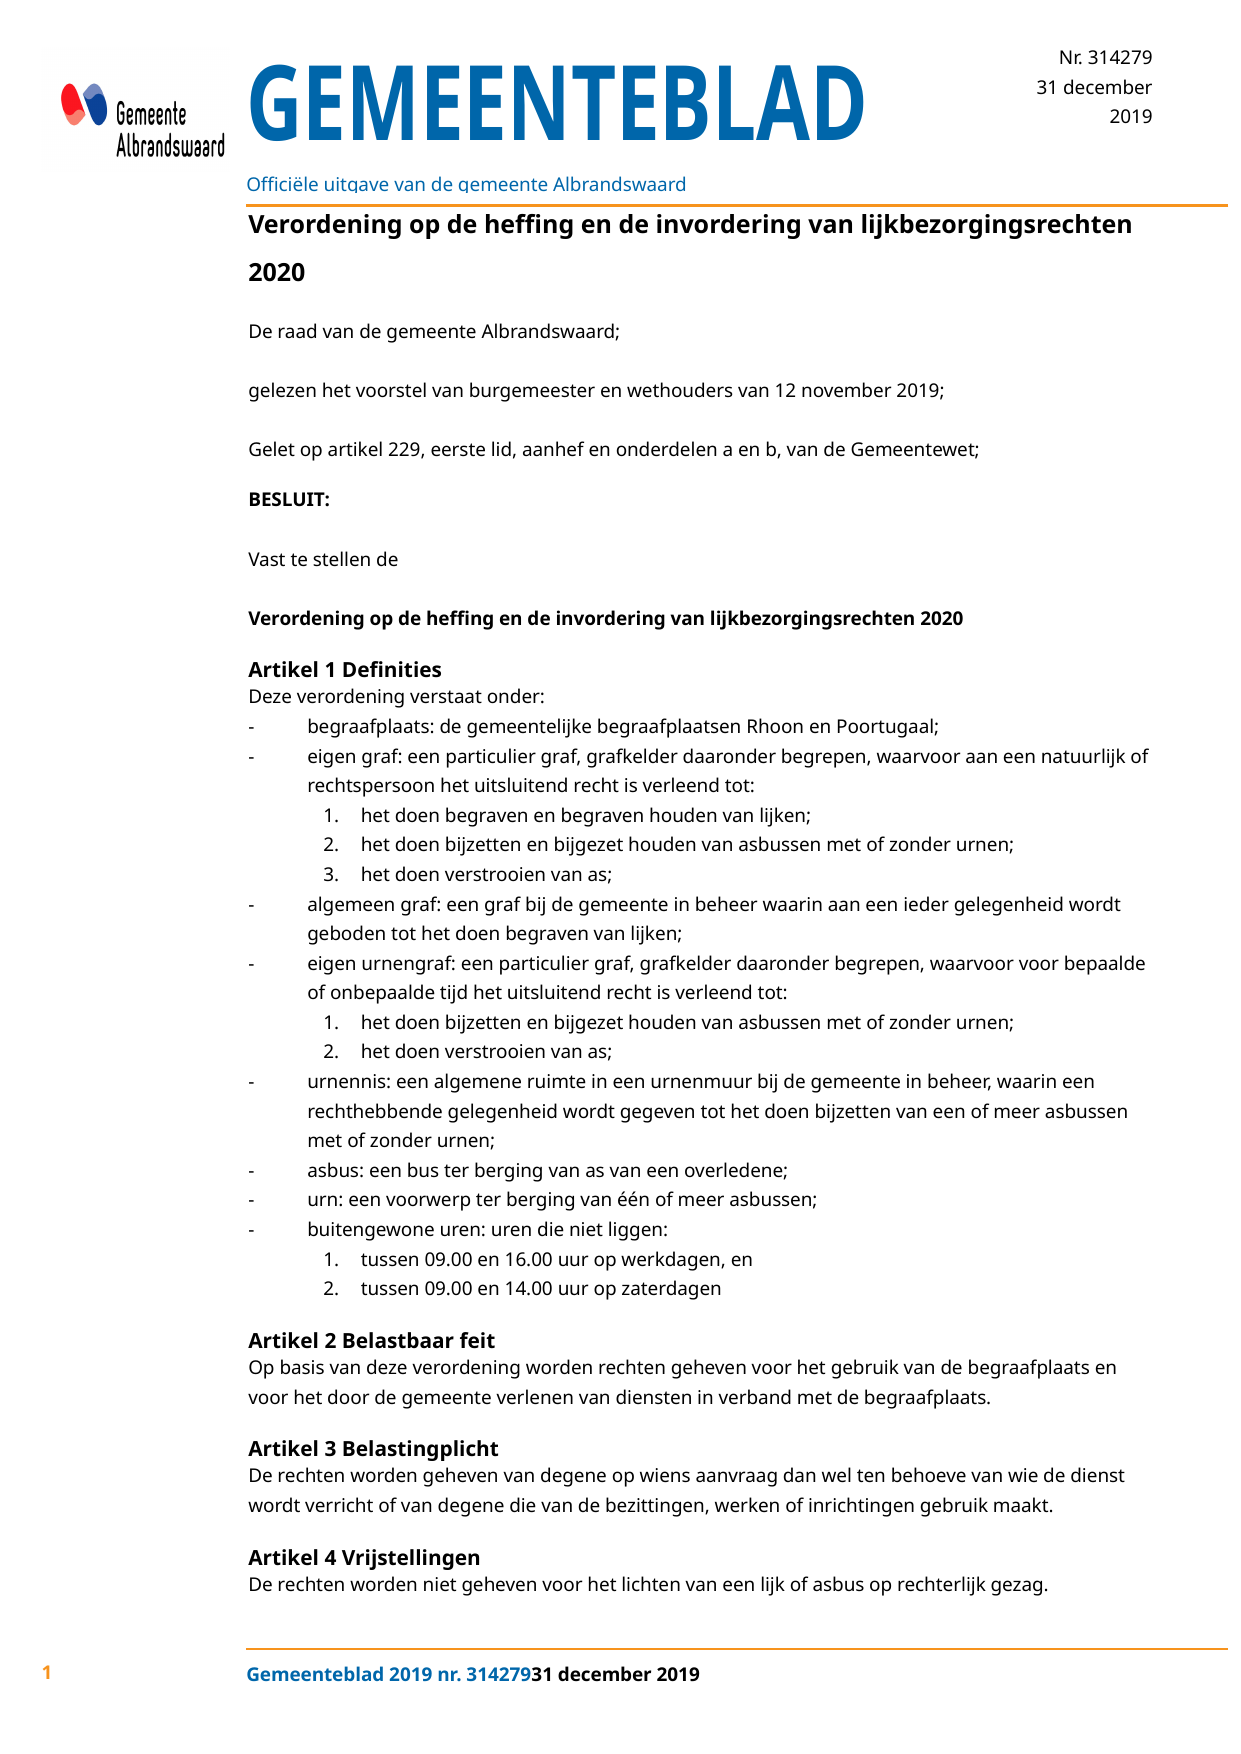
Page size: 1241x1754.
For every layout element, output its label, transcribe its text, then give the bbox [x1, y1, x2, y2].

list het doen verstrooien van as; [323, 1039, 1152, 1064]
text wordt verricht of van degene die van de bezittingen, werken of inrichtingen gebruik maakt. [248, 1492, 1152, 1518]
text Verordening op de heffing en de invordering van lijkbezorgingsrechten 2020 [248, 207, 1152, 288]
text Vast te stellen de [248, 546, 1152, 571]
list het doen bijzetten en bijgezet houden van asbussen met of zonder urnen; [323, 832, 1152, 857]
text gelezen het voorstel van burgemeester en wethouders van 12 november 2019; [248, 377, 1152, 403]
list het doen verstrooien van as; [323, 861, 1152, 887]
text Artikel 2 Belastbaar feit [248, 1326, 1152, 1354]
list het doen bijzetten en bijgezet houden van asbussen met of zonder urnen; [323, 1009, 1152, 1035]
text Verordening op de heffing en de invordering van lijkbezorgingsrechten 2020 [248, 605, 1152, 631]
list urn: een voorwerp ter berging van één of meer asbussen; [248, 1187, 1152, 1212]
text De raad van de gemeente Albrandswaard; [248, 318, 1152, 344]
text Gelet op artikel 229, eerste lid, aanhef en onderdelen a en b, van de Gemeentewet; [248, 436, 1152, 462]
text Artikel 4 Vrijstellingen [248, 1543, 1152, 1571]
list asbus: een bus ter berging van as van een overledene; [248, 1157, 1152, 1183]
text Op basis van deze verordening worden rechten geheven voor het gebruik van de begraafplaats en voor het door de gemeente verlenen van diensten in verband met de begraafplaats. [248, 1354, 1152, 1409]
list algemeen graf: een graf bij de gemeente in beheer waarin aan een ieder gelegenheid wordt geboden tot het doen begraven van lijken; [248, 891, 1152, 946]
text Deze verordening verstaat onder: [248, 684, 1152, 709]
list het doen begraven en begraven houden van lijken; [323, 802, 1152, 828]
text Artikel 3 Belastingplicht [248, 1434, 1152, 1463]
list urnennis: een algemene ruimte in een urnenmuur bij de gemeente in beheer, waarin een rechthebbende gelegenheid wordt gegeven tot het doen bijzetten van een of meer asbussen met of zonder urnen; [248, 1068, 1152, 1153]
list tussen 09.00 en 16.00 uur op werkdagen, en [323, 1246, 1152, 1272]
list begraafplaats: de gemeentelijke begraafplaatsen Rhoon en Poortugaal; [248, 713, 1152, 739]
text Artikel 1 Definities [248, 655, 1152, 684]
text De rechten worden geheven van degene op wiens aanvraag dan wel ten behoeve van wie de dienst [248, 1463, 1152, 1488]
text De rechten worden niet geheven voor het lichten van een lijk of asbus op rechterlijk gezag. [248, 1571, 1152, 1597]
list eigen graf: een particulier graf, grafkelder daaronder begrepen, waarvoor aan een natuurlijk of rechtspersoon het uitsluitend recht is verleend tot: [248, 743, 1152, 798]
list eigen urnengraf: een particulier graf, grafkelder daaronder begrepen, waarvoor voor bepaalde of onbepaalde tijd het uitsluitend recht is verleend tot: [248, 950, 1152, 1005]
list buitengewone uren: uren die niet liggen: [248, 1216, 1152, 1242]
text BESLUIT: [248, 487, 1152, 512]
list tussen 09.00 en 14.00 uur op zaterdagen [323, 1275, 1152, 1301]
picture [41, 47, 231, 172]
